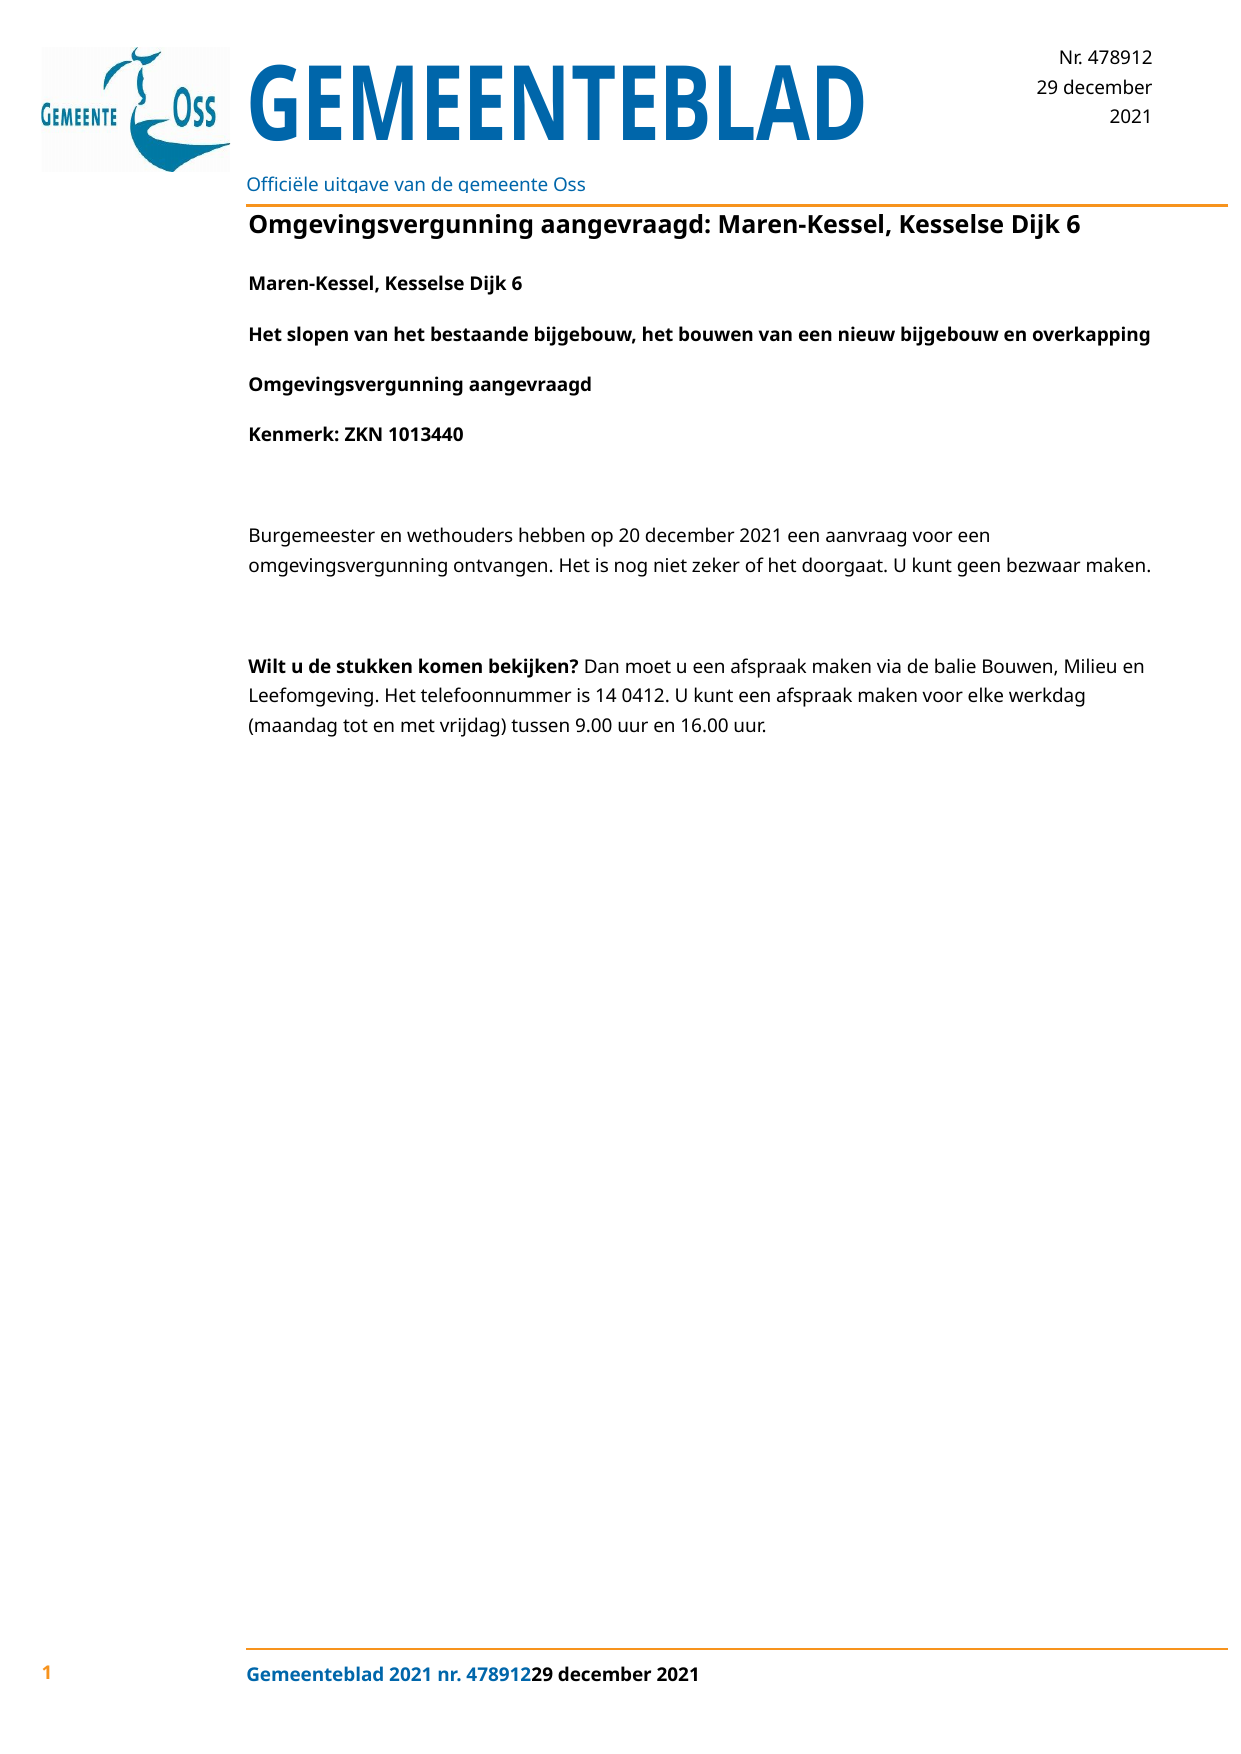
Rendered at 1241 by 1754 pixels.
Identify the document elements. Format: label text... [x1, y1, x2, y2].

text Wilt u de stukken komen bekijken? Dan moet u een afspraak maken via de balie Bouwen, Milieu en Leefomgeving. Het telefoonnummer is 14 0412. U kunt een afspraak maken voor elke werkdag (maandag tot en met vrijdag) tussen 9.00 uur en 16.00 uur. [248, 653, 1152, 738]
text Burgemeester en wethouders hebben op 20 december 2021 een aanvraag voor een omgevingsvergunning ontvangen. Het is nog niet zeker of het doorgaat. U kunt geen bezwaar maken. [248, 522, 1152, 578]
text Omgevingsvergunning aangevraagd: Maren-Kessel, Kesselse Dijk 6 [248, 207, 1152, 241]
text Het slopen van het bestaande bijgebouw, het bouwen van een nieuw bijgebouw en overkapping [248, 321, 1152, 346]
text Maren-Kessel, Kesselse Dijk 6 [248, 270, 1152, 296]
text Omgevingsvergunning aangevraagd [248, 371, 1152, 397]
picture [41, 47, 231, 172]
text Kenmerk: ZKN 1013440 [248, 422, 1152, 447]
